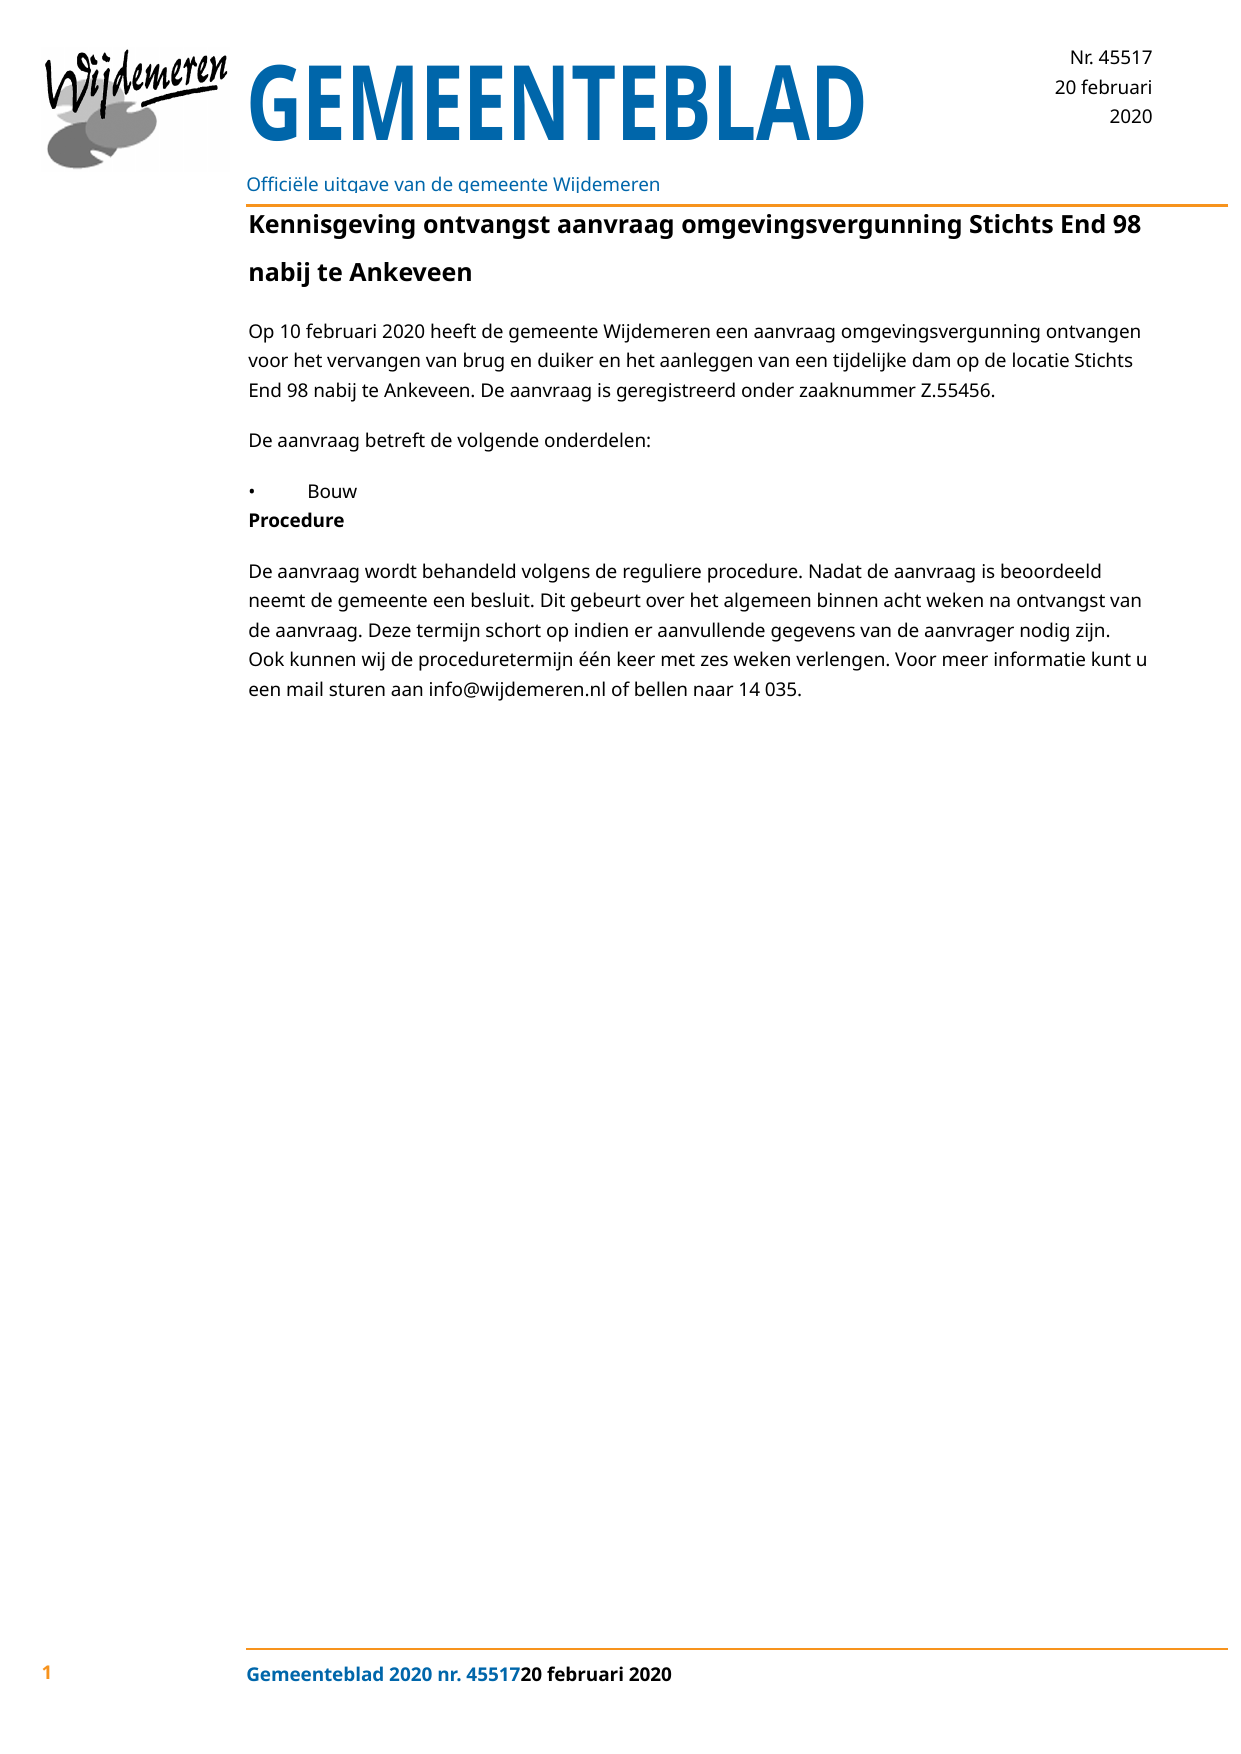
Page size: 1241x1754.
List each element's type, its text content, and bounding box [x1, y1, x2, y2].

picture [41, 47, 231, 172]
list Bouw [248, 478, 1152, 504]
text Procedure [248, 507, 1152, 533]
text De aanvraag wordt behandeld volgens de reguliere procedure. Nadat de aanvraag is beoordeeld neemt de gemeente een besluit. Dit gebeurt over het algemeen binnen acht weken na ontvangst van de aanvraag. Deze termijn schort op indien er aanvullende gegevens van de aanvrager nodig zijn. Ook kunnen wij de proceduretermijn één keer met zes weken verlengen. Voor meer informatie kunt u een mail sturen aan info@wijdemeren.nl of bellen naar 14 035. [248, 558, 1152, 702]
text De aanvraag betreft de volgende onderdelen: [248, 427, 1152, 453]
text Kennisgeving ontvangst aanvraag omgevingsvergunning Stichts End 98 nabij te Ankeveen [248, 207, 1152, 288]
text Op 10 februari 2020 heeft de gemeente Wijdemeren een aanvraag omgevingsvergunning ontvangen voor het vervangen van brug en duiker en het aanleggen van een tijdelijke dam op de locatie Stichts End 98 nabij te Ankeveen. De aanvraag is geregistreerd onder zaaknummer Z.55456. [248, 318, 1152, 403]
